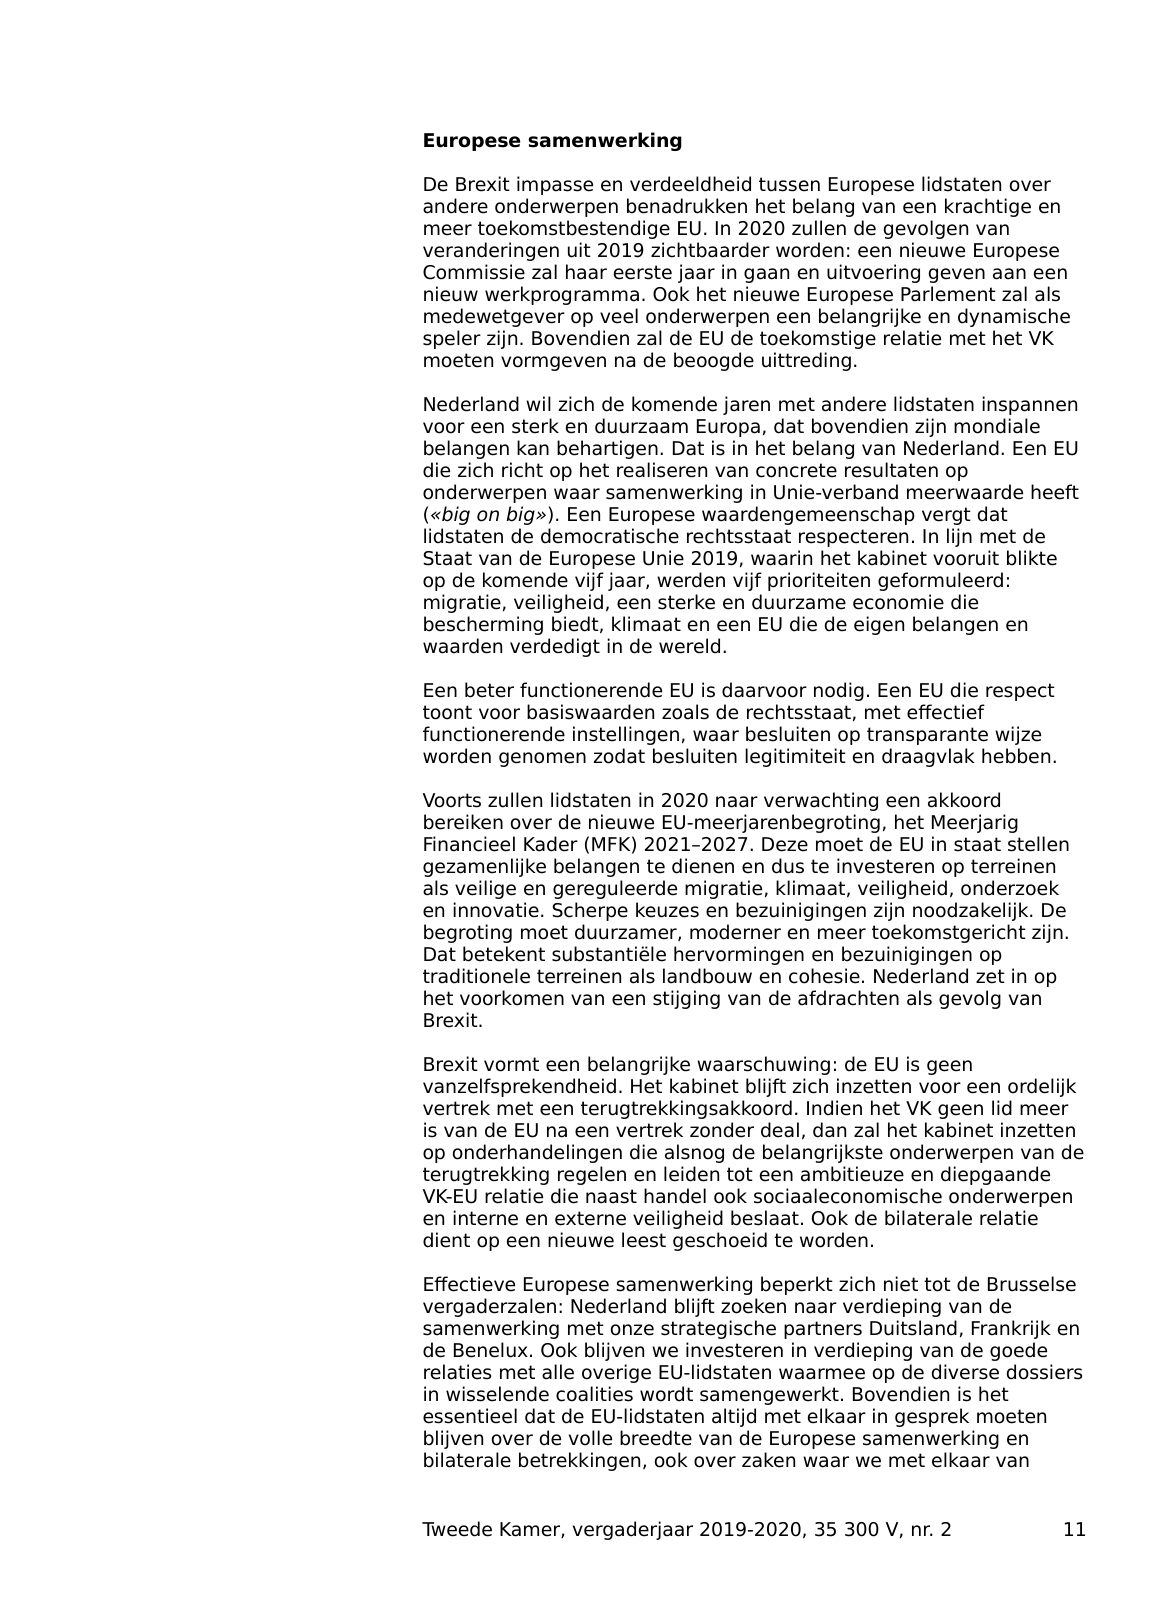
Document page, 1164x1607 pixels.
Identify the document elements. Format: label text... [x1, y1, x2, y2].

text Een beter functionerende EU is daarvoor nodig. Een EU die respect toont voor basiswaarden zoals de rechtsstaat, met effectief functionerende instellingen, waar besluiten op transparante wijze worden genomen zodat besluiten legitimiteit en draagvlak hebben. [422, 680, 1087, 768]
subtitle Europese samenwerking [422, 130, 1087, 152]
text Effectieve Europese samenwerking beperkt zich niet tot de Brusselse vergaderzalen: Nederland blijft zoeken naar verdieping van de samenwerking met onze strategische partners Duitsland, Frankrijk en de Benelux. Ook blijven we investeren in verdieping van de goede relaties met alle overige EU-lidstaten waarmee op de diverse dossiers in wisselende coalities wordt samengewerkt. Bovendien is het essentieel dat de EU-lidstaten altijd met elkaar in gesprek moeten blijven over de volle breedte van de Europese samenwerking en bilaterale betrekkingen, ook over zaken waar we met elkaar van [422, 1274, 1087, 1472]
text Voorts zullen lidstaten in 2020 naar verwachting een akkoord bereiken over de nieuwe EU-meerjarenbegroting, het Meerjarig Financieel Kader (MFK) 2021–2027. Deze moet de EU in staat stellen gezamenlijke belangen te dienen en dus te investeren op terreinen als veilige en gereguleerde migratie, klimaat, veiligheid, onderzoek en innovatie. Scherpe keuzes en bezuinigingen zijn noodzakelijk. De begroting moet duurzamer, moderner en meer toekomstgericht zijn. Dat betekent substantiële hervormingen en bezuinigingen op traditionele terreinen als landbouw en cohesie. Nederland zet in op het voorkomen van een stijging van de afdrachten als gevolg van Brexit. [422, 790, 1087, 1032]
text Nederland wil zich de komende jaren met andere lidstaten inspannen voor een sterk en duurzaam Europa, dat bovendien zijn mondiale belangen kan behartigen. Dat is in het belang van Nederland. Een EU die zich richt op het realiseren van concrete resultaten op onderwerpen waar samenwerking in Unie-verband meerwaarde heeft («big on big»). Een Europese waardengemeenschap vergt dat lidstaten de democratische rechtsstaat respecteren. In lijn met de Staat van de Europese Unie 2019, waarin het kabinet vooruit blikte op de komende vijf jaar, werden vijf prioriteiten geformuleerd: migratie, veiligheid, een sterke en duurzame economie die bescherming biedt, klimaat en een EU die de eigen belangen en waarden verdedigt in de wereld. [422, 394, 1087, 658]
text De Brexit impasse en verdeeldheid tussen Europese lidstaten over andere onderwerpen benadrukken het belang van een krachtige en meer toekomstbestendige EU. In 2020 zullen de gevolgen van veranderingen uit 2019 zichtbaarder worden: een nieuwe Europese Commissie zal haar eerste jaar in gaan en uitvoering geven aan een nieuw werkprogramma. Ook het nieuwe Europese Parlement zal als medewetgever op veel onderwerpen een belangrijke en dynamische speler zijn. Bovendien zal de EU de toekomstige relatie met het VK moeten vormgeven na de beoogde uittreding. [422, 174, 1087, 372]
text Brexit vormt een belangrijke waarschuwing: de EU is geen vanzelfsprekendheid. Het kabinet blijft zich inzetten voor een ordelijk vertrek met een terugtrekkingsakkoord. Indien het VK geen lid meer is van de EU na een vertrek zonder deal, dan zal het kabinet inzetten op onderhandelingen die alsnog de belangrijkste onderwerpen van de terugtrekking regelen en leiden tot een ambitieuze en diepgaande VK-EU relatie die naast handel ook sociaaleconomische onderwerpen en interne en externe veiligheid beslaat. Ook de bilaterale relatie dient op een nieuwe leest geschoeid te worden. [422, 1054, 1087, 1252]
